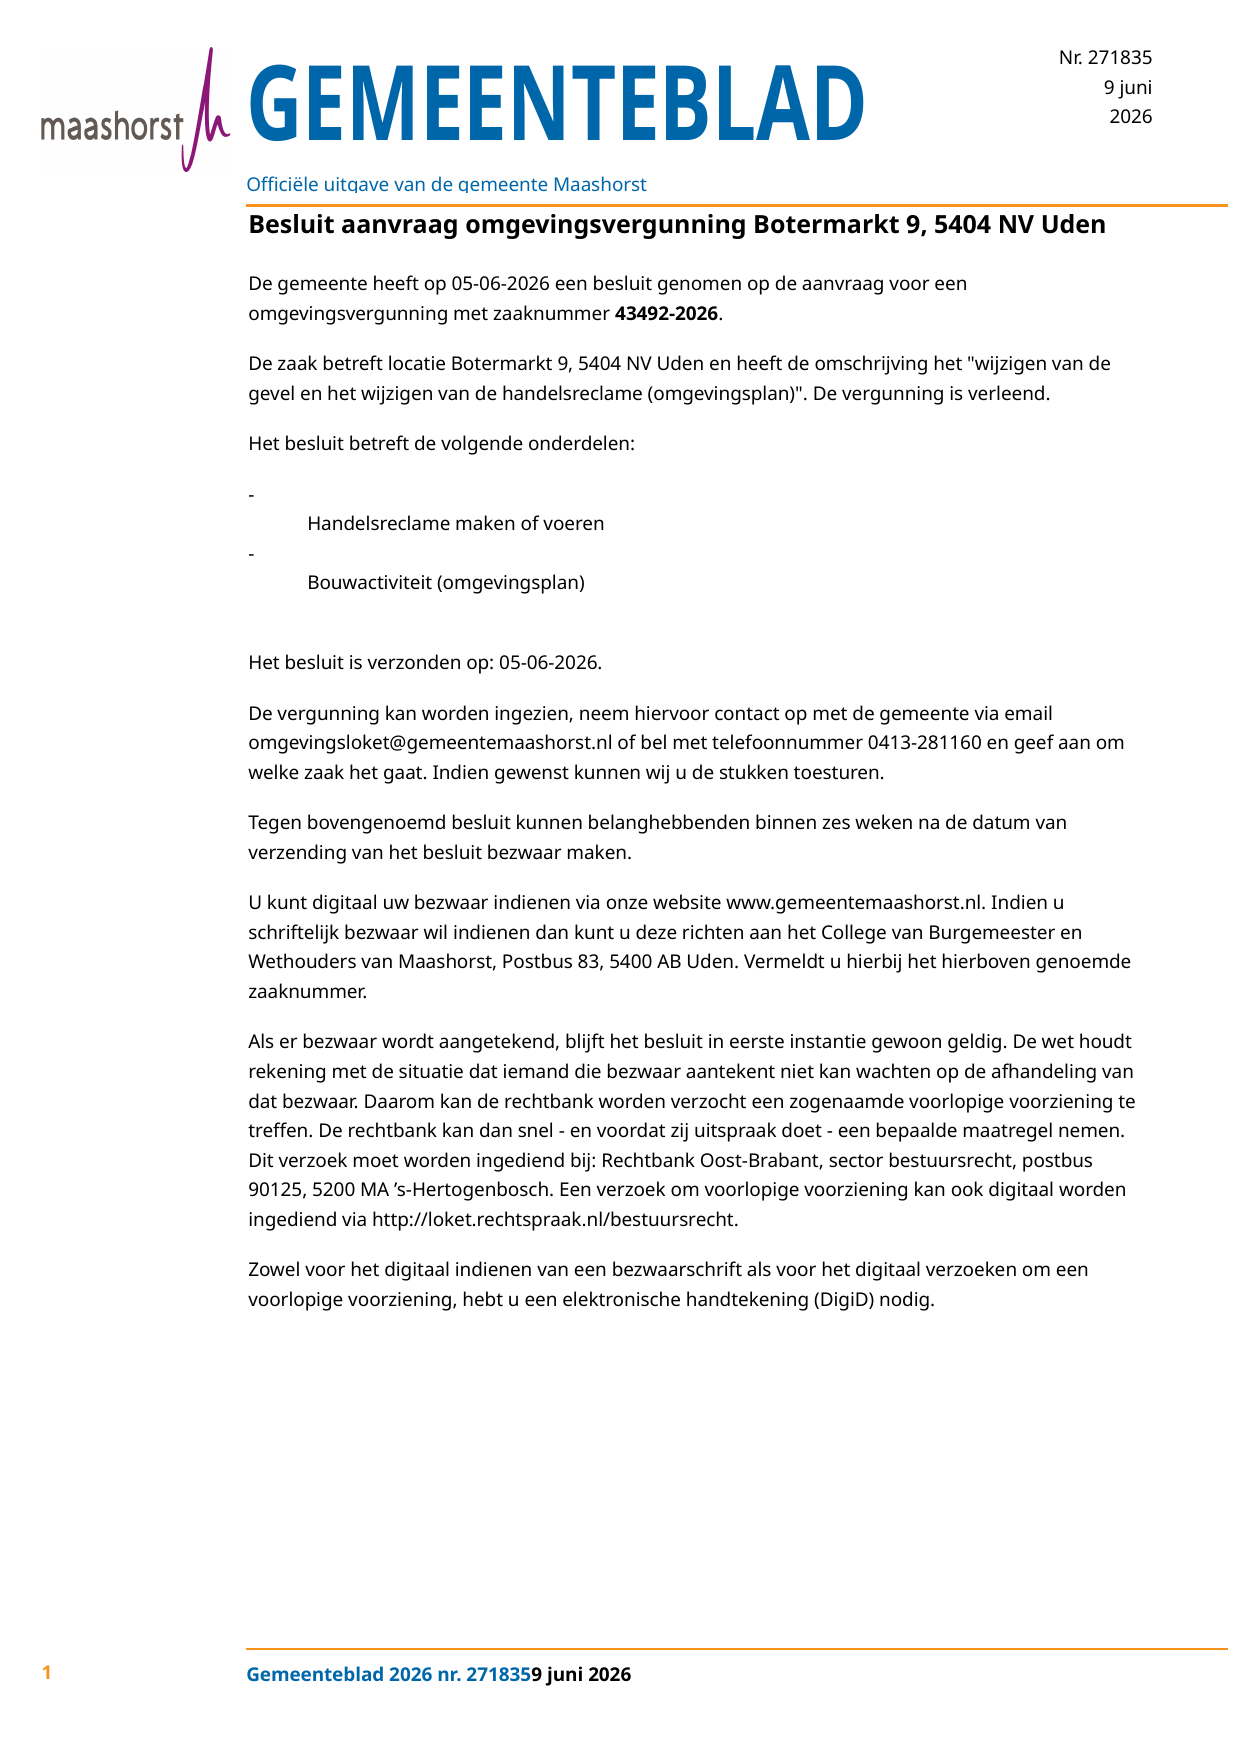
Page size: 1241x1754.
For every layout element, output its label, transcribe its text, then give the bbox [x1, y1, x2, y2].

text Besluit aanvraag omgevingsvergunning Botermarkt 9, 5404 NV Uden [248, 207, 1152, 241]
text De vergunning kan worden ingezien, neem hiervoor contact op met de gemeente via email omgevingsloket@gemeentemaashorst.nl of bel met telefoonnummer 0413-281160 en geef aan om welke zaak het gaat. Indien gewenst kunnen wij u de stukken toesturen. [248, 700, 1152, 785]
text De zaak betreft locatie Botermarkt 9, 5404 NV Uden en heeft de omschrijving het "wijzigen van de gevel en het wijzigen van de handelsreclame (omgevingsplan)". De vergunning is verleend. [248, 350, 1152, 406]
text Als er bezwaar wordt aangetekend, blijft het besluit in eerste instantie gewoon geldig. De wet houdt rekening met de situatie dat iemand die bezwaar aantekent niet kan wachten op de afhandeling van dat bezwaar. Daarom kan de rechtbank worden verzocht een zogenaamde voorlopige voorziening te treffen. De rechtbank kan dan snel - en voordat zij uitspraak doet - een bepaalde maatregel nemen. Dit verzoek moet worden ingediend bij: Rechtbank Oost-Brabant, sector bestuursrecht, postbus 90125, 5200 MA ’s-Hertogenbosch. Een verzoek om voorlopige voorziening kan ook digitaal worden ingediend via http://loket.rechtspraak.nl/bestuursrecht. [248, 1029, 1152, 1232]
text Zowel voor het digitaal indienen van een bezwaarschrift als voor het digitaal verzoeken om een voorlopige voorziening, hebt u een elektronische handtekening (DigiD) nodig. [248, 1257, 1152, 1312]
text U kunt digitaal uw bezwaar indienen via onze website www.gemeentemaashorst.nl. Indien u schriftelijk bezwaar wil indienen dan kunt u deze richten aan het College van Burgemeester en Wethouders van Maashorst, Postbus 83, 5400 AB Uden. Vermeldt u hierbij het hierboven genoemde zaaknummer. [248, 889, 1152, 1004]
text De gemeente heeft op 05-06-2026 een besluit genomen op de aanvraag voor een omgevingsvergunning met zaaknummer 43492-2026. [248, 270, 1152, 326]
list Bouwactiviteit (omgevingsplan) [248, 569, 1152, 595]
text Het besluit betreft de volgende onderdelen: [248, 430, 1152, 456]
picture [41, 47, 231, 172]
text Tegen bovengenoemd besluit kunnen belanghebbenden binnen zes weken na de datum van verzending van het besluit bezwaar maken. [248, 809, 1152, 865]
list Handelsreclame maken of voeren [248, 510, 1152, 536]
text Het besluit is verzonden op: 05-06-2026. [248, 649, 1152, 675]
